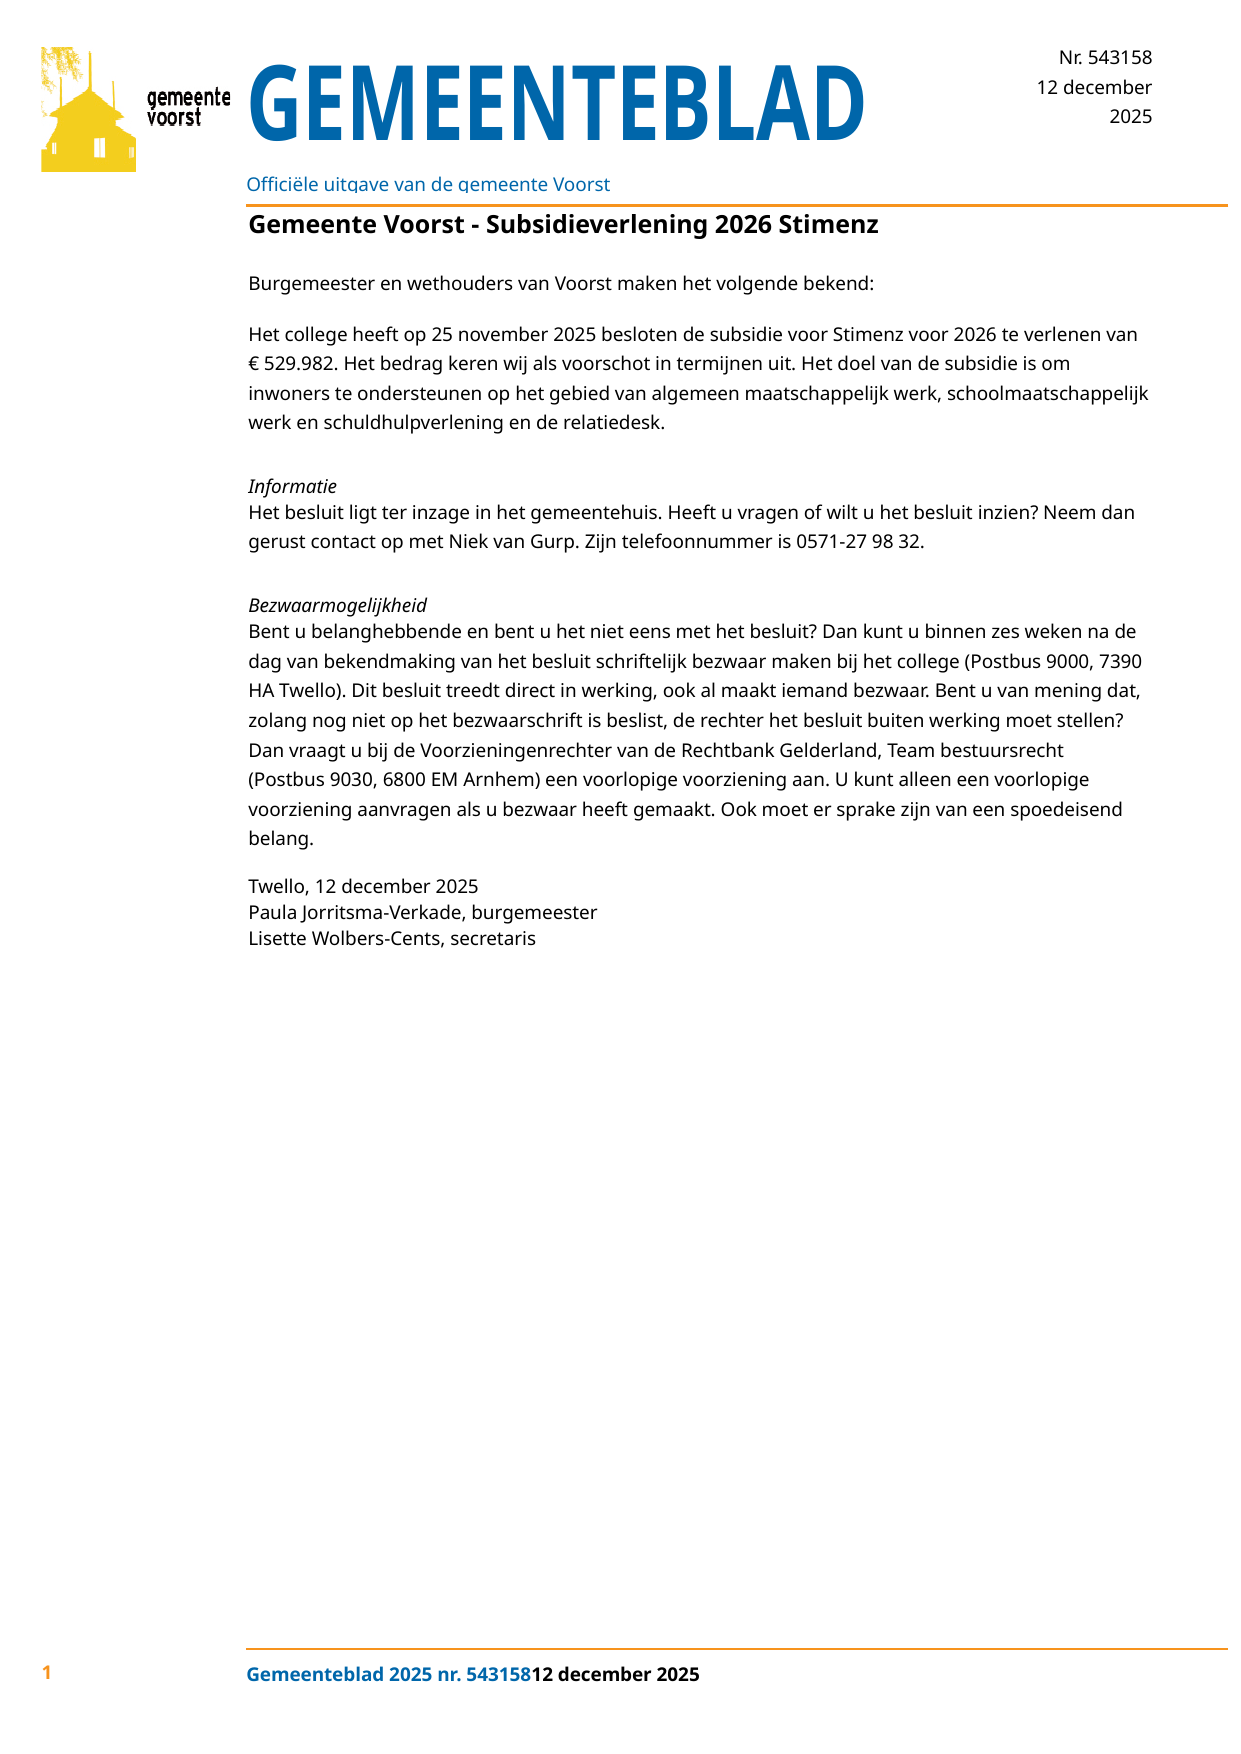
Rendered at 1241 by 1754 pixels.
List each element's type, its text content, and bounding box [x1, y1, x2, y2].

picture [41, 47, 231, 172]
text Bent u belanghebbende en bent u het niet eens met het besluit? Dan kunt u binnen zes weken na de dag van bekendmaking van het besluit schriftelijk bezwaar maken bij het college (Postbus 9000, 7390 HA Twello). Dit besluit treedt direct in werking, ook al maakt iemand bezwaar. Bent u van mening dat, zolang nog niet op het bezwaarschrift is beslist, de rechter het besluit buiten werking moet stellen? Dan vraagt u bij de Voorzieningenrechter van de Rechtbank Gelderland, Team bestuursrecht (Postbus 9030, 6800 EM Arnhem) een voorlopige voorziening aan. U kunt alleen een voorlopige voorziening aanvragen als u bezwaar heeft gemaakt. Ook moet er sprake zijn van een spoedeisend belang. [248, 618, 1152, 851]
text Het college heeft op 25 november 2025 besloten de subsidie voor Stimenz voor 2026 te verlenen van € 529.982. Het bedrag keren wij als voorschot in termijnen uit. Het doel van de subsidie is om inwoners te ondersteunen op het gebied van algemeen maatschappelijk werk, schoolmaatschappelijk werk en schuldhulpverlening en de relatiedesk. [248, 321, 1152, 435]
text Paula Jorritsma-Verkade, burgemeester [248, 899, 1152, 925]
text Burgemeester en wethouders van Voorst maken het volgende bekend: [248, 270, 1152, 296]
text Informatie [248, 473, 1152, 499]
text Het besluit ligt ter inzage in het gemeentehuis. Heeft u vragen of wilt u het besluit inzien? Neem dan gerust contact op met Niek van Gurp. Zijn telefoonnummer is 0571-27 98 32. [248, 499, 1152, 554]
text Twello, 12 december 2025 [248, 873, 1152, 899]
text Gemeente Voorst - Subsidieverlening 2026 Stimenz [248, 207, 1152, 241]
text Lisette Wolbers-Cents, secretaris [248, 925, 1152, 951]
text Bezwaarmogelijkheid [248, 593, 1152, 618]
